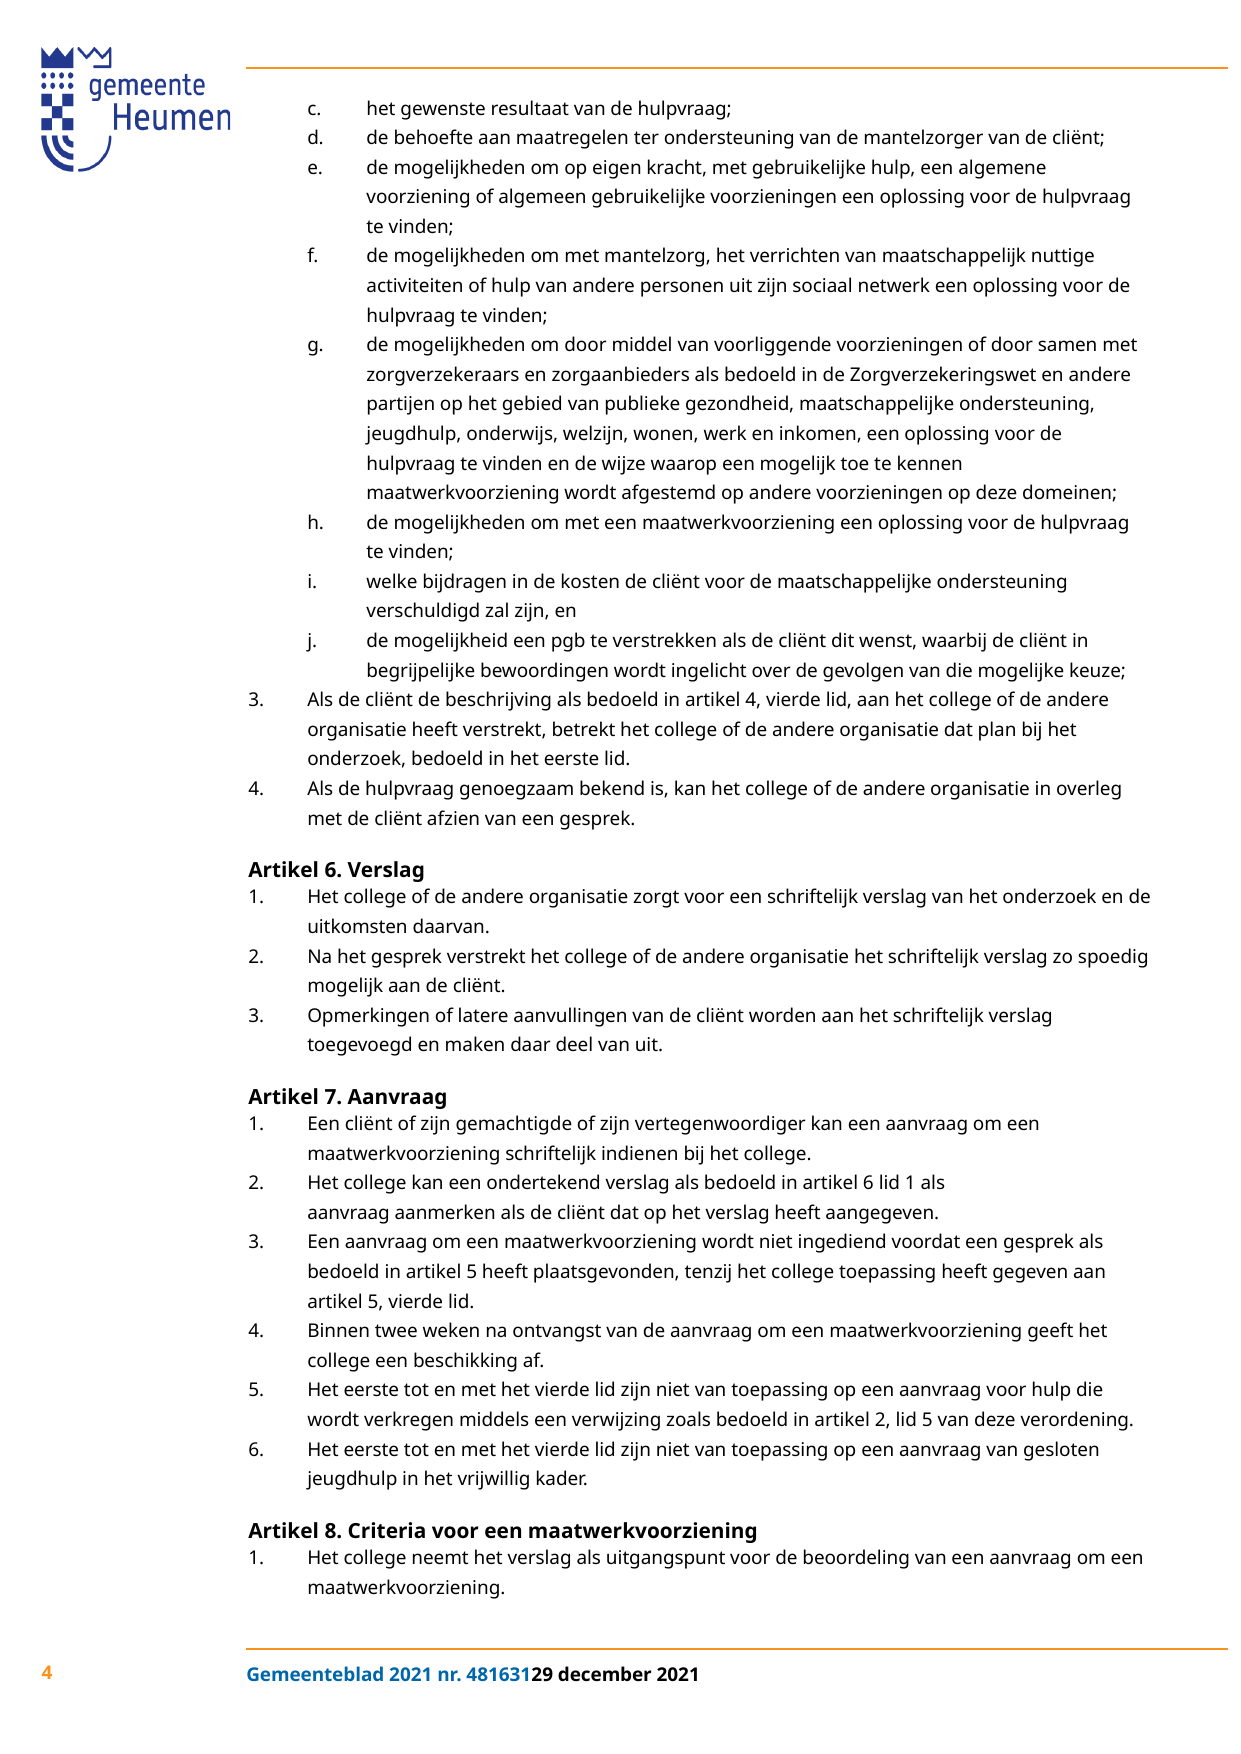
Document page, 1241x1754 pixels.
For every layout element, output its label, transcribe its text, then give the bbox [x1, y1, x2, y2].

list Na het gesprek verstrekt het college of de andere organisatie het schriftelijk verslag zo spoedig mogelijk aan de cliënt. [248, 943, 1152, 998]
list de mogelijkheden om op eigen kracht, met gebruikelijke hulp, een algemene voorziening of algemeen gebruikelijke voorzieningen een oplossing voor de hulpvraag te vinden; [307, 154, 1152, 239]
list Als de cliënt de beschrijving als bedoeld in artikel 4, vierde lid, aan het college of de andere organisatie heeft verstrekt, betrekt het college of de andere organisatie dat plan bij het onderzoek, bedoeld in het eerste lid. [248, 686, 1152, 771]
list Een aanvraag om een maatwerkvoorziening wordt niet ingediend voordat een gesprek als bedoeld in artikel 5 heeft plaatsgevonden, tenzij het college toepassing heeft gegeven aan artikel 5, vierde lid. [248, 1229, 1152, 1314]
list Het college of de andere organisatie zorgt voor een schriftelijk verslag van het onderzoek en de uitkomsten daarvan. [248, 884, 1152, 939]
list aanvraag aanmerken als de cliënt dat op het verslag heeft aangegeven. [248, 1199, 1152, 1225]
list de mogelijkheden om met een maatwerkvoorziening een oplossing voor de hulpvraag te vinden; [307, 509, 1152, 564]
list de mogelijkheden om met mantelzorg, het verrichten van maatschappelijk nuttige activiteiten of hulp van andere personen uit zijn sociaal netwerk een oplossing voor de hulpvraag te vinden; [307, 243, 1152, 328]
list Binnen twee weken na ontvangst van de aanvraag om een maatwerkvoorziening geeft het college een beschikking af. [248, 1317, 1152, 1373]
list Het college kan een ondertekend verslag als bedoeld in artikel 6 lid 1 als [248, 1169, 1152, 1195]
list de mogelijkheden om door middel van voorliggende voorzieningen of door samen met zorgverzekeraars en zorgaanbieders als bedoeld in de Zorgverzekeringswet en andere partijen op het gebied van publieke gezondheid, maatschappelijke ondersteuning, jeugdhulp, onderwijs, welzijn, wonen, werk en inkomen, een oplossing voor de hulpvraag te vinden en de wijze waarop een mogelijk toe te kennen maatwerkvoorziening wordt afgestemd op andere voorzieningen op deze domeinen; [307, 331, 1152, 505]
list Als de hulpvraag genoegzaam bekend is, kan het college of de andere organisatie in overleg met de cliënt afzien van een gesprek. [248, 775, 1152, 831]
text Artikel 6. Verslag [248, 855, 1152, 884]
list Een cliënt of zijn gemachtigde of zijn vertegenwoordiger kan een aanvraag om een maatwerkvoorziening schriftelijk indienen bij het college. [248, 1110, 1152, 1166]
picture [41, 47, 231, 172]
list de mogelijkheid een pgb te verstrekken als de cliënt dit wenst, waarbij de cliënt in begrijpelijke bewoordingen wordt ingelicht over de gevolgen van die mogelijke keuze; [307, 627, 1152, 683]
list Het college neemt het verslag als uitgangspunt voor de beoordeling van een aanvraag om een maatwerkvoorziening. [248, 1544, 1152, 1599]
list Opmerkingen of latere aanvullingen van de cliënt worden aan het schriftelijk verslag toegevoegd en maken daar deel van uit. [248, 1002, 1152, 1057]
list het gewenste resultaat van de hulpvraag; [307, 95, 1152, 121]
list Het eerste tot en met het vierde lid zijn niet van toepassing op een aanvraag voor hulp die wordt verkregen middels een verwijzing zoals bedoeld in artikel 2, lid 5 van deze verordening. [248, 1377, 1152, 1432]
text Artikel 8. Criteria voor een maatwerkvoorziening [248, 1516, 1152, 1544]
list welke bijdragen in de kosten de cliënt voor de maatschappelijke ondersteuning verschuldigd zal zijn, en [307, 568, 1152, 623]
list de behoefte aan maatregelen ter ondersteuning van de mantelzorger van de cliënt; [307, 124, 1152, 150]
text Artikel 7. Aanvraag [248, 1082, 1152, 1110]
list Het eerste tot en met het vierde lid zijn niet van toepassing op een aanvraag van gesloten jeugdhulp in het vrijwillig kader. [248, 1436, 1152, 1491]
